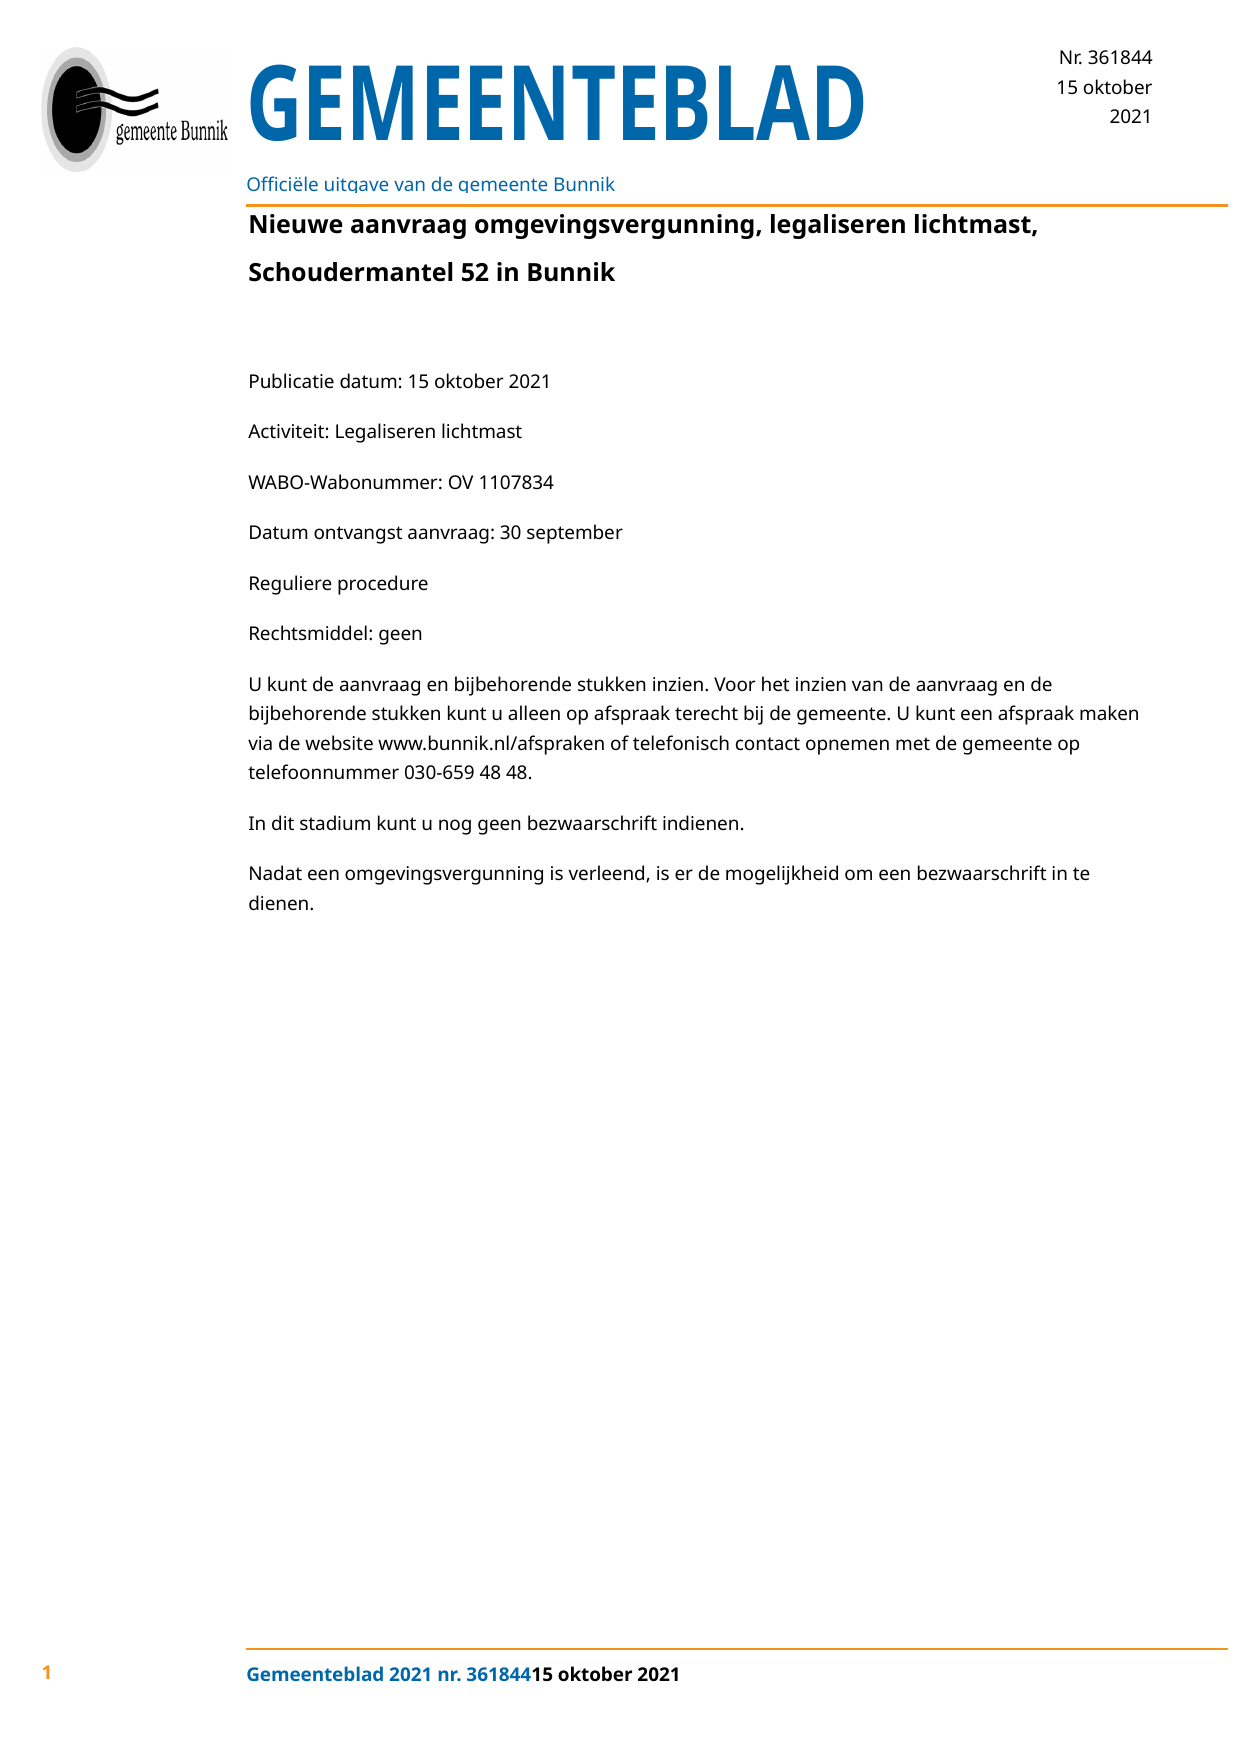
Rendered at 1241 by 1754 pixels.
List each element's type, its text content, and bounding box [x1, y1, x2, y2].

text Datum ontvangst aanvraag: 30 september [248, 519, 1152, 545]
text Publicatie datum: 15 oktober 2021 [248, 368, 1152, 394]
text U kunt de aanvraag en bijbehorende stukken inzien. Voor het inzien van de aanvraag en de bijbehorende stukken kunt u alleen op afspraak terecht bij de gemeente. U kunt een afspraak maken via de website www.bunnik.nl/afspraken of telefonisch contact opnemen met de gemeente op telefoonnummer 030-659 48 48. [248, 671, 1152, 785]
text WABO-Wabonummer: OV 1107834 [248, 469, 1152, 495]
picture [41, 47, 231, 172]
text Nadat een omgevingsvergunning is verleend, is er de mogelijkheid om een bezwaarschrift in te dienen. [248, 860, 1152, 916]
text Rechtsmiddel: geen [248, 620, 1152, 646]
text Nieuwe aanvraag omgevingsvergunning, legaliseren lichtmast, Schoudermantel 52 in Bunnik [248, 207, 1152, 288]
text Activiteit: Legaliseren lichtmast [248, 419, 1152, 444]
text In dit stadium kunt u nog geen bezwaarschrift indienen. [248, 810, 1152, 836]
text Reguliere procedure [248, 570, 1152, 596]
